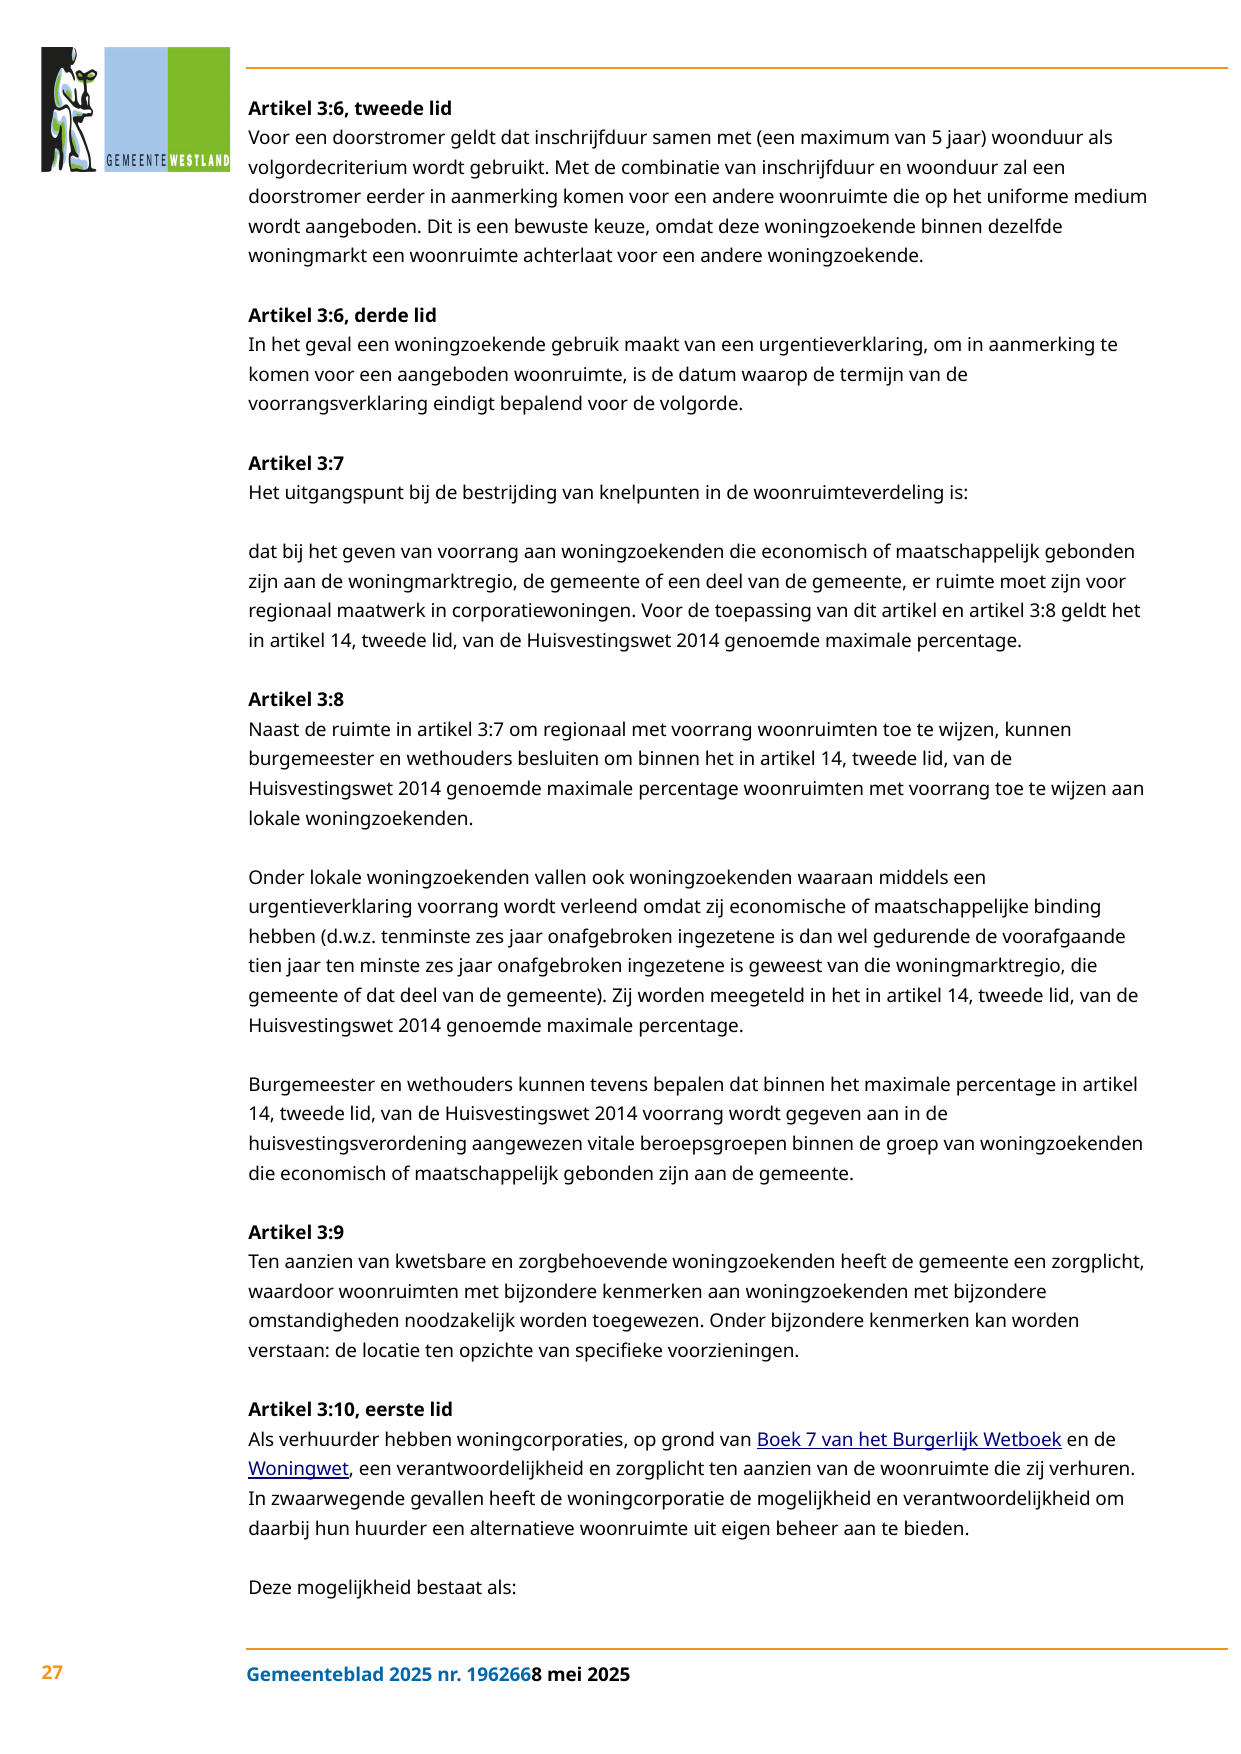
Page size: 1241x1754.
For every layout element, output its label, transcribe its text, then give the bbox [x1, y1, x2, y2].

text Onder lokale woningzoekenden vallen ook woningzoekenden waaraan middels een urgentieverklaring voorrang wordt verleend omdat zij economische of maatschappelijke binding hebben (d.w.z. tenminste zes jaar onafgebroken ingezetene is dan wel gedurende de voorafgaande tien jaar ten minste zes jaar onafgebroken ingezetene is geweest van die woningmarktregio, die gemeente of dat deel van de gemeente). Zij worden meegeteld in het in artikel 14, tweede lid, van de Huisvestingswet 2014 genoemde maximale percentage. [248, 864, 1152, 1038]
picture [41, 47, 231, 172]
text Artikel 3:10, eerste lid [248, 1396, 1152, 1422]
text In het geval een woningzoekende gebruik maakt van een urgentieverklaring, om in aanmerking te komen voor een aangeboden woonruimte, is de datum waarop de termijn van de voorrangsverklaring eindigt bepalend voor de volgorde. [248, 331, 1152, 416]
text Artikel 3:8 [248, 686, 1152, 712]
text Artikel 3:6, derde lid [248, 302, 1152, 328]
text Artikel 3:9 [248, 1219, 1152, 1245]
text Als verhuurder hebben woningcorporaties, op grond van Boek 7 van het Burgerlijk Wetboek en de Woningwet, een verantwoordelijkheid en zorgplicht ten aanzien van de woonruimte die zij verhuren. In zwaarwegende gevallen heeft de woningcorporatie de mogelijkheid en verantwoordelijkheid om daarbij hun huurder een alternatieve woonruimte uit eigen beheer aan te bieden. [248, 1426, 1152, 1541]
text Het uitgangspunt bij de bestrijding van knelpunten in de woonruimteverdeling is: [248, 479, 1152, 505]
text Ten aanzien van kwetsbare en zorgbehoevende woningzoekenden heeft de gemeente een zorgplicht, waardoor woonruimten met bijzondere kenmerken aan woningzoekenden met bijzondere omstandigheden noodzakelijk worden toegewezen. Onder bijzondere kenmerken kan worden verstaan: de locatie ten opzichte van specifieke voorzieningen. [248, 1248, 1152, 1363]
text Voor een doorstromer geldt dat inschrijfduur samen met (een maximum van 5 jaar) woonduur als volgordecriterium wordt gebruikt. Met de combinatie van inschrijfduur en woonduur zal een doorstromer eerder in aanmerking komen voor een andere woonruimte die op het uniforme medium wordt aangeboden. Dit is een bewuste keuze, omdat deze woningzoekende binnen dezelfde woningmarkt een woonruimte achterlaat voor een andere woningzoekende. [248, 124, 1152, 268]
text dat bij het geven van voorrang aan woningzoekenden die economisch of maatschappelijk gebonden zijn aan de woningmarktregio, de gemeente of een deel van de gemeente, er ruimte moet zijn voor regionaal maatwerk in corporatiewoningen. Voor de toepassing van dit artikel en artikel 3:8 geldt het in artikel 14, tweede lid, van de Huisvestingswet 2014 genoemde maximale percentage. [248, 538, 1152, 653]
text Naast de ruimte in artikel 3:7 om regionaal met voorrang woonruimten toe te wijzen, kunnen burgemeester en wethouders besluiten om binnen het in artikel 14, tweede lid, van de Huisvestingswet 2014 genoemde maximale percentage woonruimten met voorrang toe te wijzen aan lokale woningzoekenden. [248, 716, 1152, 831]
text Deze mogelijkheid bestaat als: [248, 1574, 1152, 1600]
text Artikel 3:6, tweede lid [248, 95, 1152, 121]
text Artikel 3:7 [248, 450, 1152, 476]
text Burgemeester en wethouders kunnen tevens bepalen dat binnen het maximale percentage in artikel 14, tweede lid, van de Huisvestingswet 2014 voorrang wordt gegeven aan in de huisvestingsverordening aangewezen vitale beroepsgroepen binnen de groep van woningzoekenden die economisch of maatschappelijk gebonden zijn aan de gemeente. [248, 1071, 1152, 1186]
